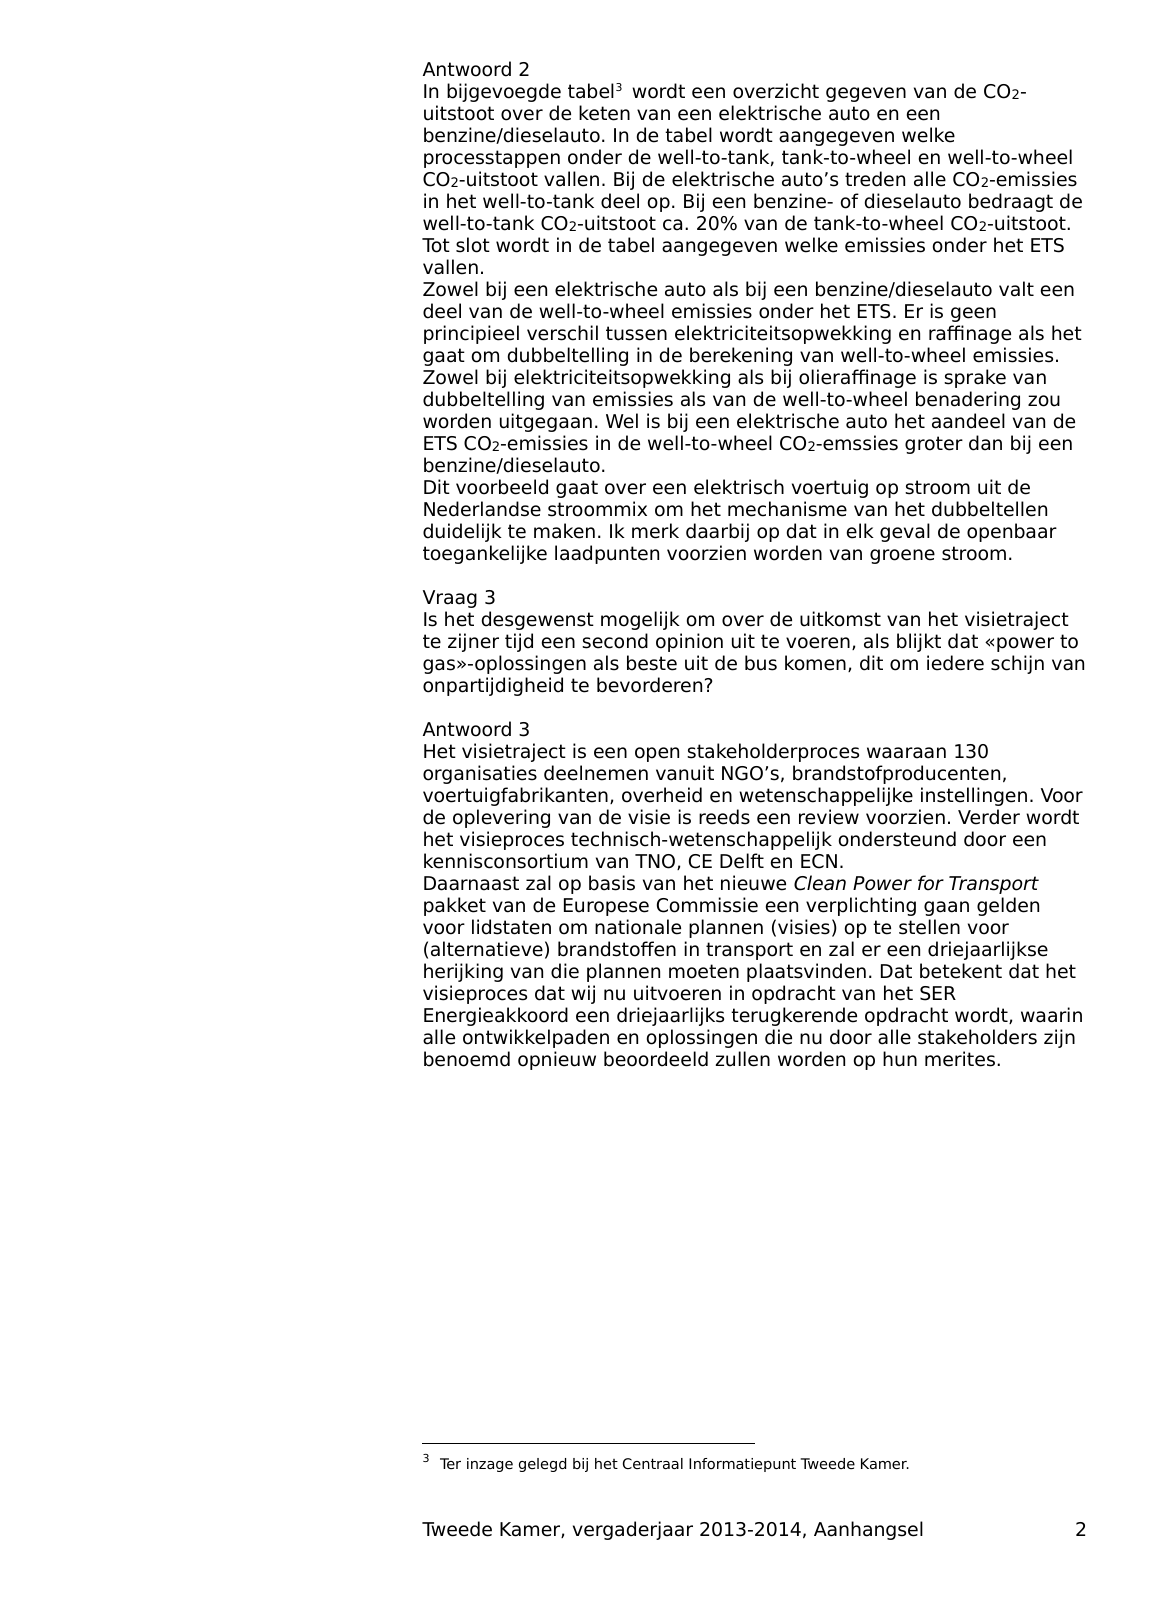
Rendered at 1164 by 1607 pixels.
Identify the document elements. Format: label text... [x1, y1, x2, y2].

text Ter inzage gelegd bij het Centraal Informatiepunt Tweede Kamer. [422, 1452, 1087, 1474]
text Zowel bij een elektrische auto als bij een benzine/dieselauto valt een deel van de well-to-wheel emissies onder het ETS. Er is geen principieel verschil tussen elektriciteitsopwekking en raffinage als het gaat om dubbeltelling in de berekening van well-to-wheel emissies. Zowel bij elektriciteitsopwekking als bij olieraffinage is sprake van dubbeltelling van emissies als van de well-to-wheel benadering zou worden uitgegaan. Wel is bij een elektrische auto het aandeel van de ETS CO2-emissies in de well-to-wheel CO2-emssies groter dan bij een benzine/dieselauto. [422, 279, 1087, 477]
text Antwoord 2 [422, 59, 1087, 81]
text Antwoord 3 [422, 719, 1087, 741]
text In bijgevoegde tabel wordt een overzicht gegeven van de CO2-uitstoot over de keten van een elektrische auto en een benzine/dieselauto. In de tabel wordt aangegeven welke processtappen onder de well-to-tank, tank-to-wheel en well-to-wheel CO2-uitstoot vallen. Bij de elektrische auto’s treden alle CO2-emissies in het well-to-tank deel op. Bij een benzine- of dieselauto bedraagt de well-to-tank CO2-uitstoot ca. 20% van de tank-to-wheel CO2-uitstoot. Tot slot wordt in de tabel aangegeven welke emissies onder het ETS vallen. [422, 81, 1087, 279]
text Het visietraject is een open stakeholderproces waaraan 130 organisaties deelnemen vanuit NGO’s, brandstofproducenten, voertuigfabrikanten, overheid en wetenschappelijke instellingen. Voor de oplevering van de visie is reeds een review voorzien. Verder wordt het visieproces technisch-wetenschappelijk ondersteund door een kennisconsortium van TNO, CE Delft en ECN. [422, 741, 1087, 873]
text Is het desgewenst mogelijk om over de uitkomst van het visietraject te zijner tijd een second opinion uit te voeren, als blijkt dat «power to gas»-oplossingen als beste uit de bus komen, dit om iedere schijn van onpartijdigheid te bevorderen? [422, 609, 1087, 697]
text Daarnaast zal op basis van het nieuwe Clean Power for Transport pakket van de Europese Commissie een verplichting gaan gelden voor lidstaten om nationale plannen (visies) op te stellen voor (alternatieve) brandstoffen in transport en zal er een driejaarlijkse herijking van die plannen moeten plaatsvinden. Dat betekent dat het visieproces dat wij nu uitvoeren in opdracht van het SER Energieakkoord een driejaarlijks terugkerende opdracht wordt, waarin alle ontwikkelpaden en oplossingen die nu door alle stakeholders zijn benoemd opnieuw beoordeeld zullen worden op hun merites. [422, 873, 1087, 1071]
text Dit voorbeeld gaat over een elektrisch voertuig op stroom uit de Nederlandse stroommix om het mechanisme van het dubbeltellen duidelijk te maken. Ik merk daarbij op dat in elk geval de openbaar toegankelijke laadpunten voorzien worden van groene stroom. [422, 477, 1087, 564]
text Vraag 3 [422, 587, 1087, 609]
